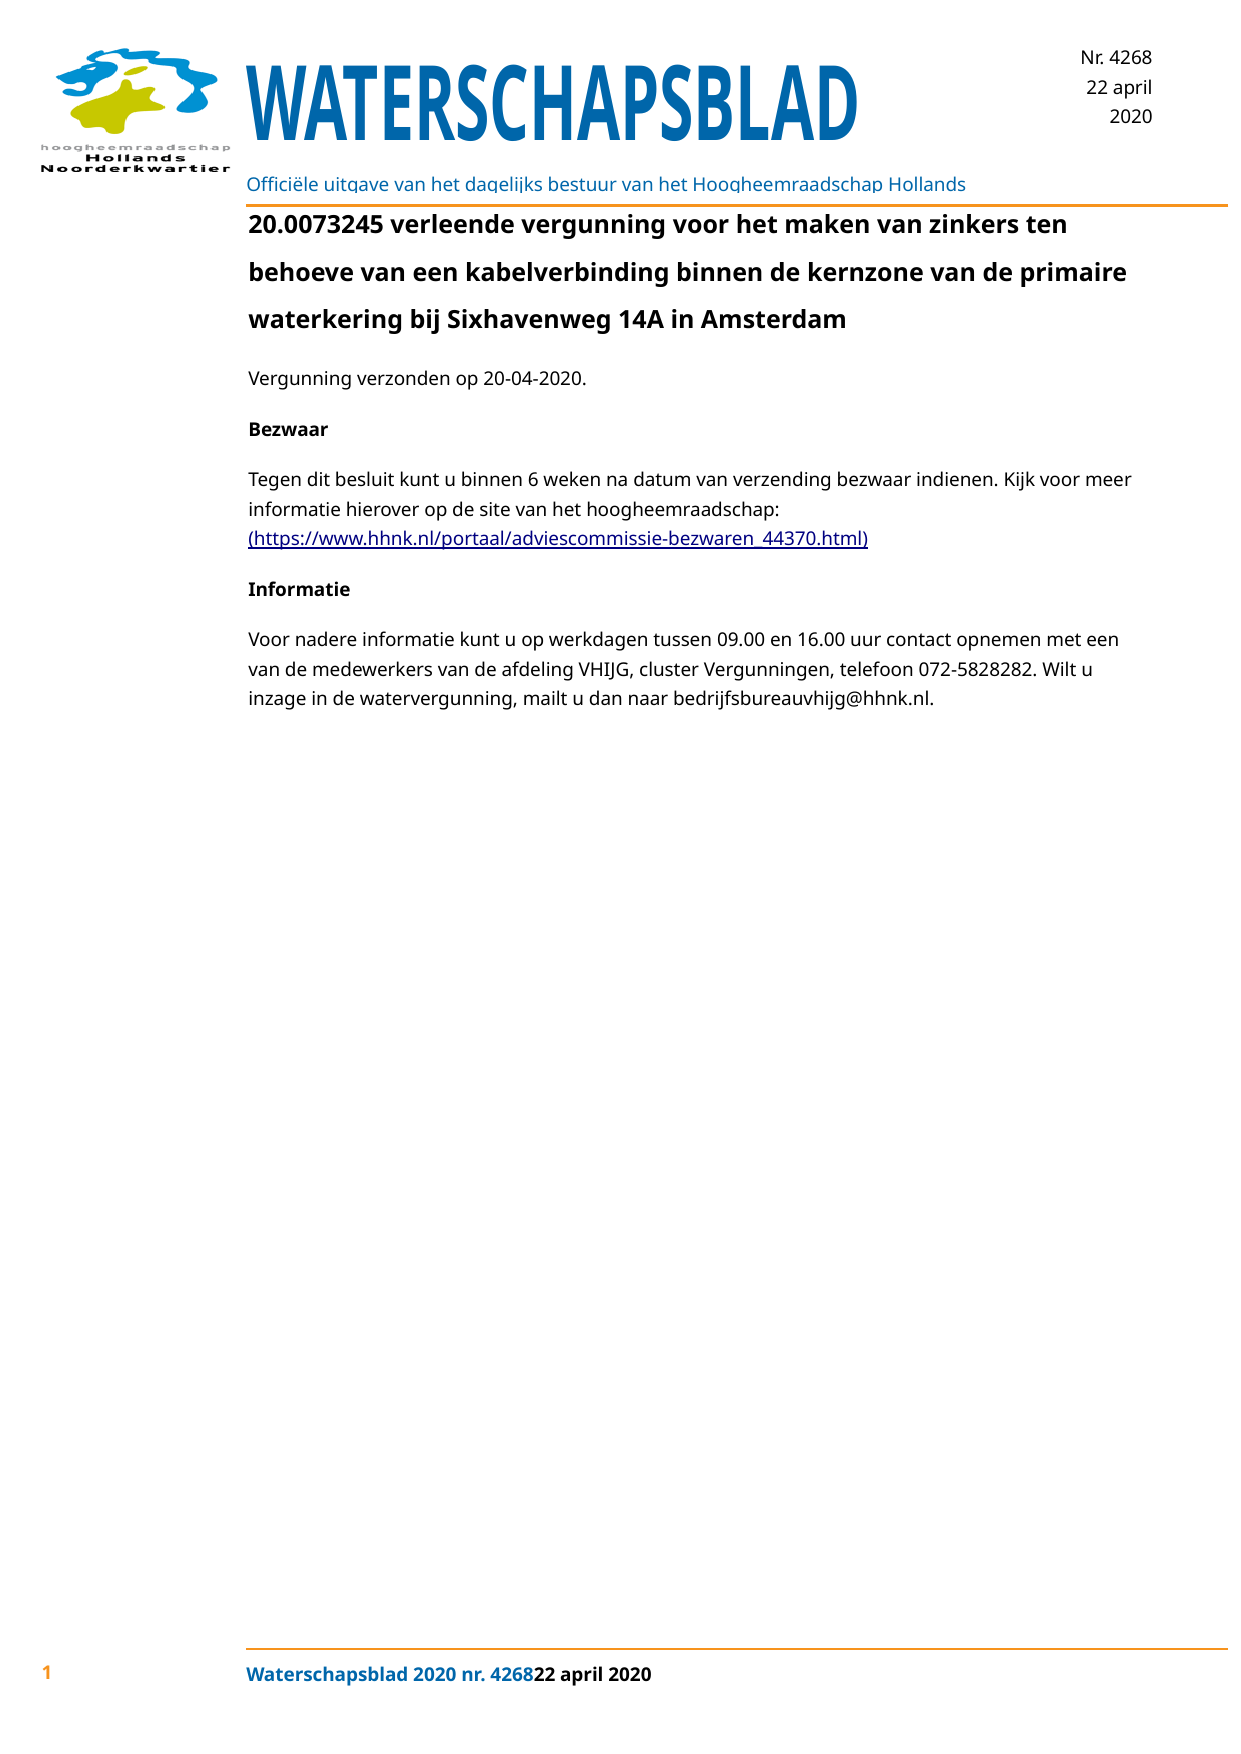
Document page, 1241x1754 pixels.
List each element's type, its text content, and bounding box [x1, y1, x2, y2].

text Voor nadere informatie kunt u op werkdagen tussen 09.00 en 16.00 uur contact opnemen met een van de medewerkers van de afdeling VHIJG, cluster Vergunningen, telefoon 072-5828282. Wilt u inzage in de watervergunning, mailt u dan naar bedrijfsbureauvhijg@hhnk.nl. [248, 626, 1152, 711]
text Vergunning verzonden op 20-04-2020. [248, 366, 1152, 391]
picture [41, 47, 231, 172]
text Informatie [248, 576, 1152, 602]
text Bezwaar [248, 416, 1152, 442]
text Tegen dit besluit kunt u binnen 6 weken na datum van verzending bezwaar indienen. Kijk voor meer informatie hierover op de site van het hoogheemraadschap: (https://www.hhnk.nl/portaal/adviescommissie-bezwaren_44370.html) [248, 466, 1152, 551]
text 20.0073245 verleende vergunning voor het maken van zinkers ten behoeve van een kabelverbinding binnen de kernzone van de primaire waterkering bij Sixhavenweg 14A in Amsterdam [248, 207, 1152, 336]
